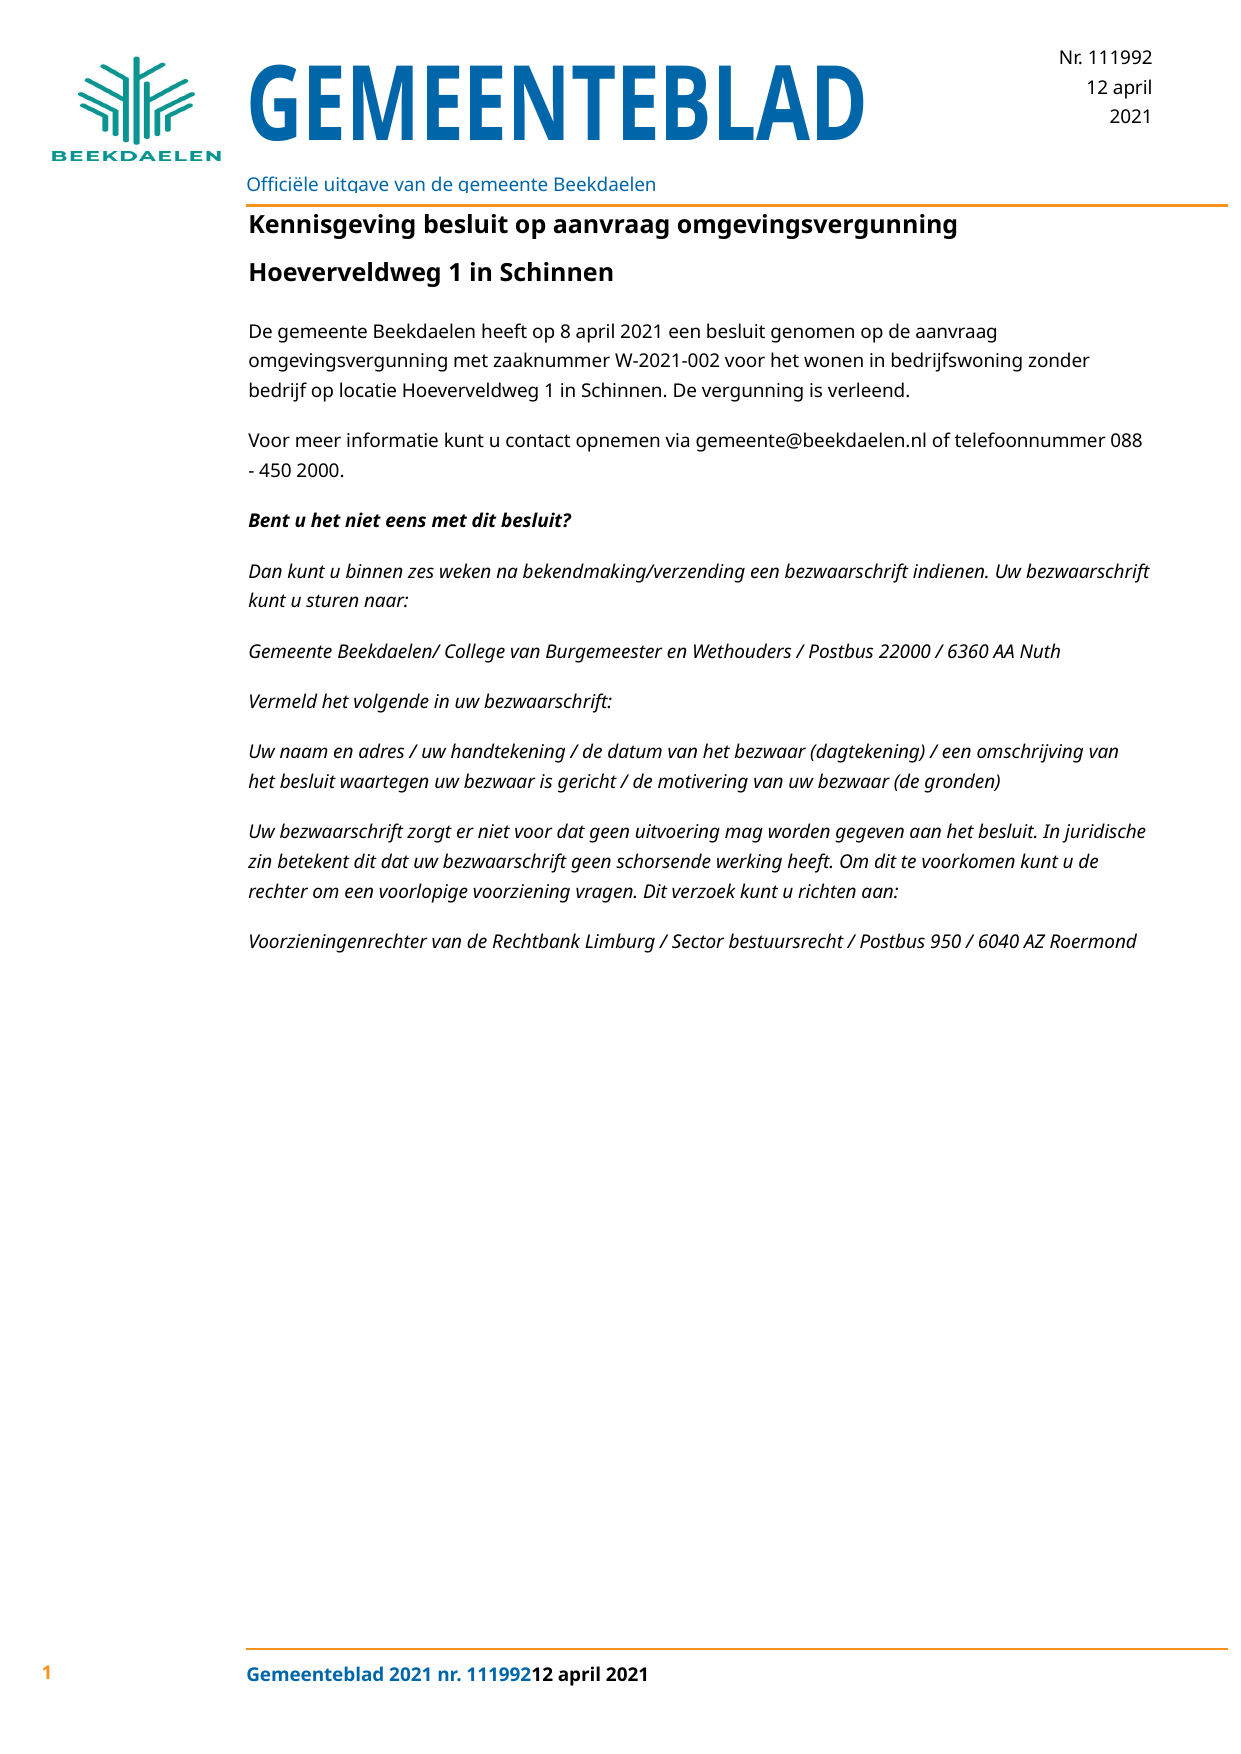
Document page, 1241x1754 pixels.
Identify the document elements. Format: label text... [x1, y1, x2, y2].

text Vermeld het volgende in uw bezwaarschrift: [248, 688, 1152, 714]
text Uw bezwaarschrift zorgt er niet voor dat geen uitvoering mag worden gegeven aan het besluit. In juridische zin betekent dit dat uw bezwaarschrift geen schorsende werking heeft. Om dit te voorkomen kunt u de rechter om een voorlopige voorziening vragen. Dit verzoek kunt u richten aan: [248, 819, 1152, 904]
text Dan kunt u binnen zes weken na bekendmaking/verzending een bezwaarschrift indienen. Uw bezwaarschrift kunt u sturen naar: [248, 558, 1152, 613]
text De gemeente Beekdaelen heeft op 8 april 2021 een besluit genomen op de aanvraag omgevingsvergunning met zaaknummer W-2021-002 voor het wonen in bedrijfswoning zonder bedrijf op locatie Hoeverveldweg 1 in Schinnen. De vergunning is verleend. [248, 318, 1152, 403]
picture [41, 47, 231, 172]
text Gemeente Beekdaelen/ College van Burgemeester en Wethouders / Postbus 22000 / 6360 AA Nuth [248, 638, 1152, 664]
text Uw naam en adres / uw handtekening / de datum van het bezwaar (dagtekening) / een omschrijving van het besluit waartegen uw bezwaar is gericht / de motivering van uw bezwaar (de gronden) [248, 739, 1152, 794]
text Bent u het niet eens met dit besluit? [248, 507, 1152, 533]
text Kennisgeving besluit op aanvraag omgevingsvergunning Hoeverveldweg 1 in Schinnen [248, 207, 1152, 288]
text Voorzieningenrechter van de Rechtbank Limburg / Sector bestuursrecht / Postbus 950 / 6040 AZ Roermond [248, 928, 1152, 954]
text Voor meer informatie kunt u contact opnemen via gemeente@beekdaelen.nl of telefoonnummer 088 - 450 2000. [248, 427, 1152, 483]
